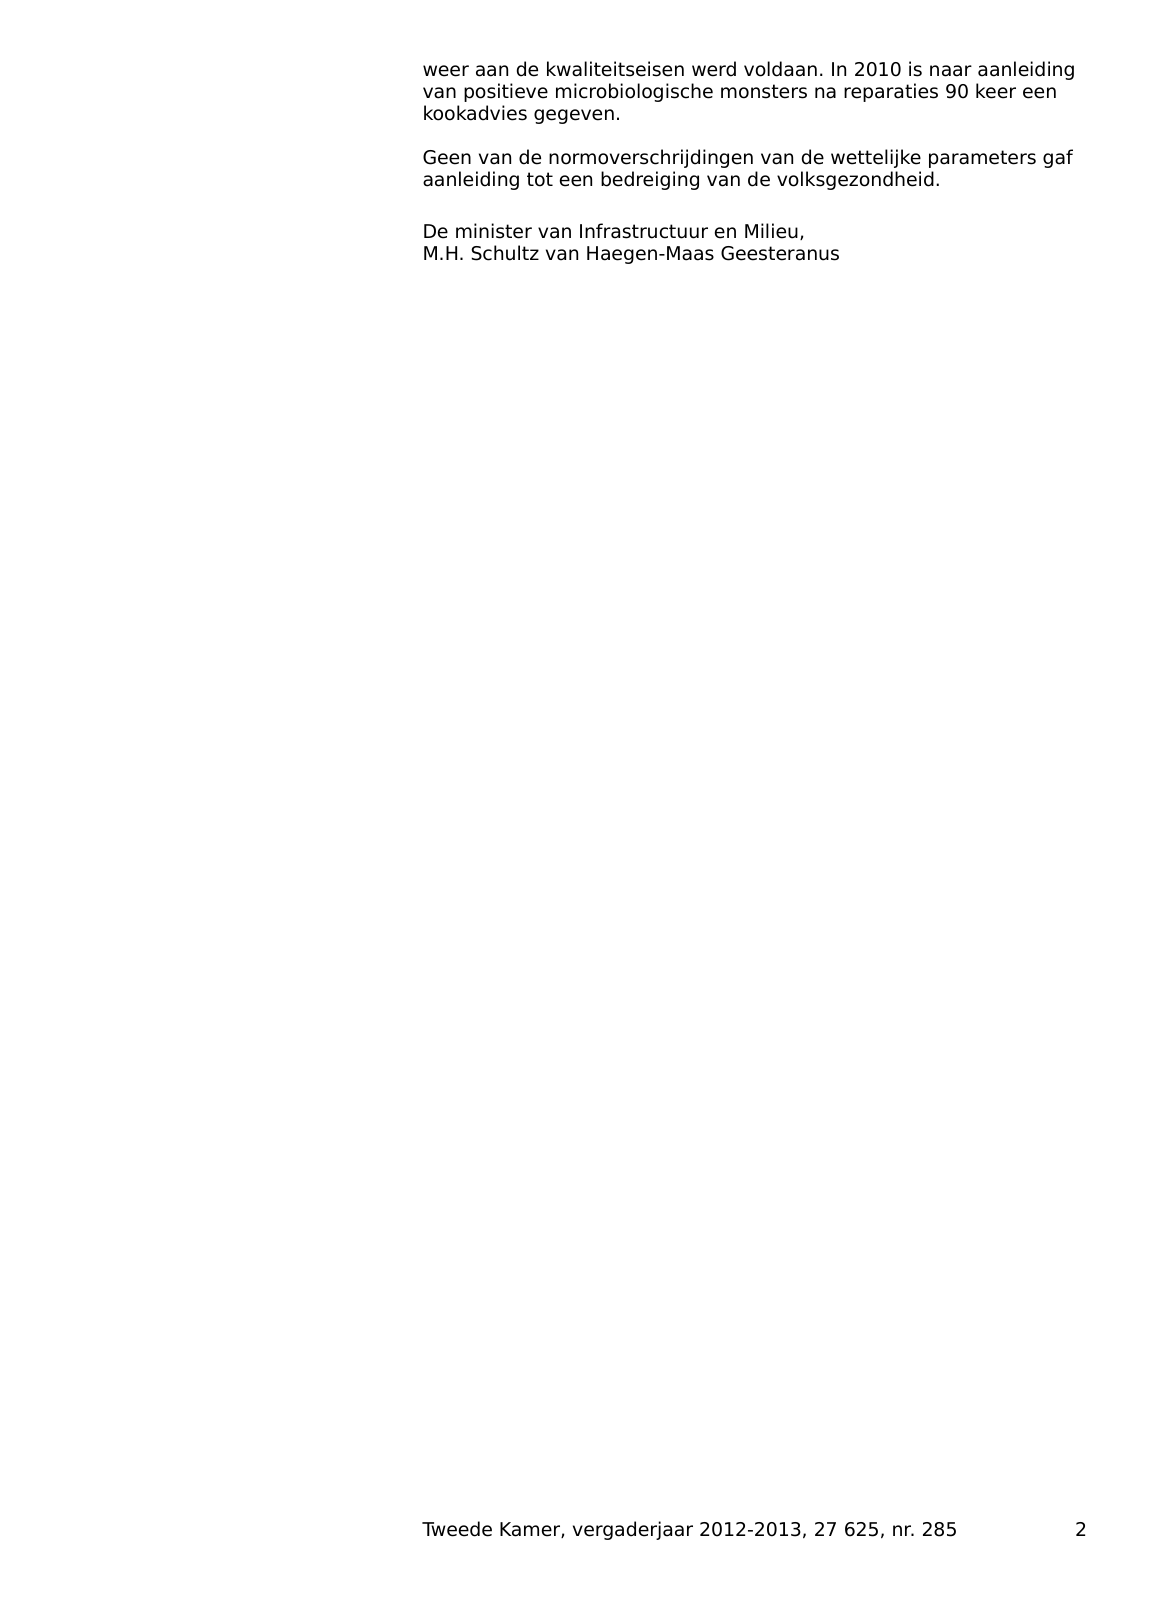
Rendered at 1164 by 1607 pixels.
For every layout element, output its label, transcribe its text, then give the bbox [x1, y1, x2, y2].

text De minister van Infrastructuur en Milieu, M.H. Schultz van Haegen-Maas Geesteranus [422, 221, 1087, 265]
text weer aan de kwaliteitseisen werd voldaan. In 2010 is naar aanleiding van positieve microbiologische monsters na reparaties 90 keer een kookadvies gegeven. [422, 59, 1087, 125]
text Geen van de normoverschrijdingen van de wettelijke parameters gaf aanleiding tot een bedreiging van de volksgezondheid. [422, 147, 1087, 191]
